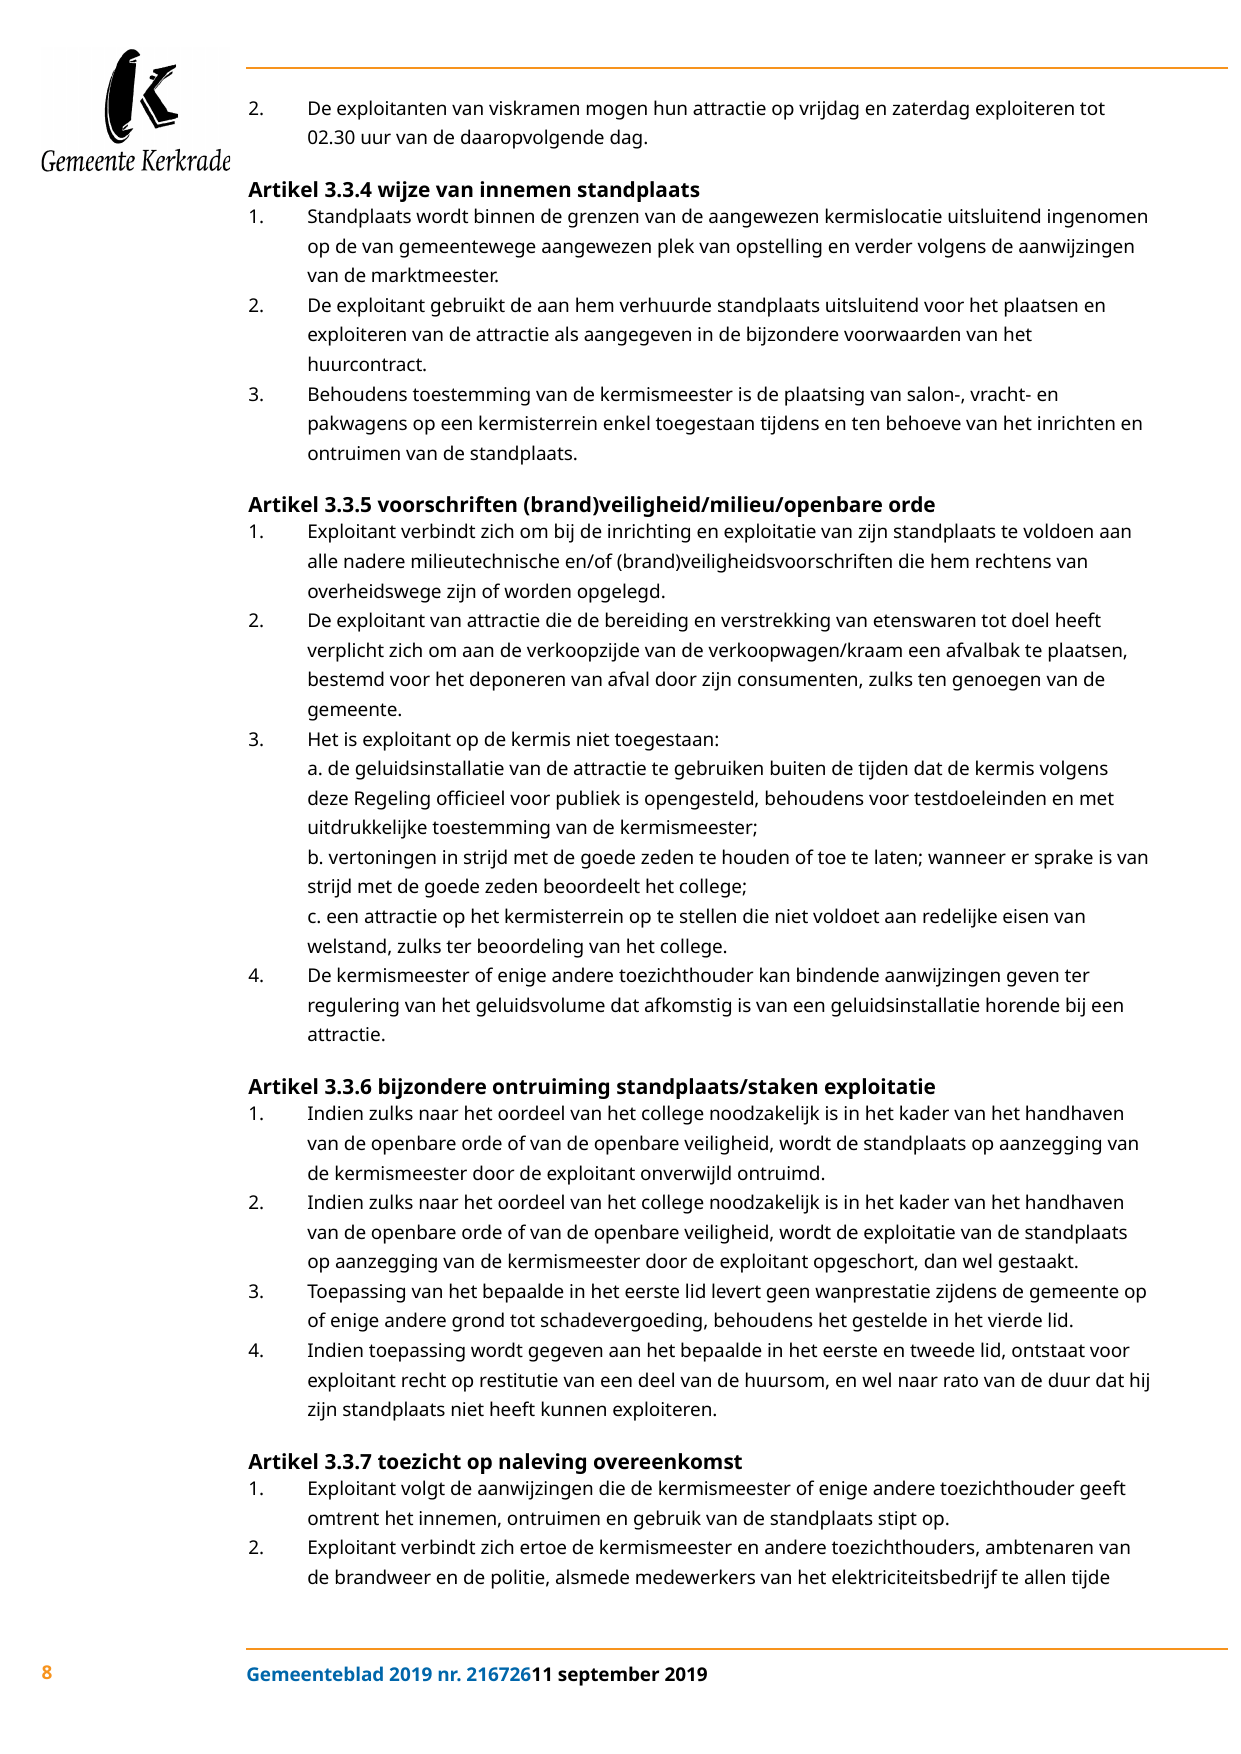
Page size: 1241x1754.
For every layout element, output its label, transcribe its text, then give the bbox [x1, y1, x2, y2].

list c. een attractie op het kermisterrein op te stellen die niet voldoet aan redelijke eisen van welstand, zulks ter beoordeling van het college. [248, 903, 1152, 959]
list De exploitant gebruikt de aan hem verhuurde standplaats uitsluitend voor het plaatsen en exploiteren van de attractie als aangegeven in de bijzondere voorwaarden van het huurcontract. [248, 292, 1152, 377]
list Toepassing van het bepaalde in het eerste lid levert geen wanprestatie zijdens de gemeente op of enige andere grond tot schadevergoeding, behoudens het gestelde in het vierde lid. [248, 1278, 1152, 1333]
list b. vertoningen in strijd met de goede zeden te houden of toe te laten; wanneer er sprake is van strijd met de goede zeden beoordeelt het college; [248, 844, 1152, 899]
text Artikel 3.3.6 bijzondere ontruiming standplaats/staken exploitatie [248, 1072, 1152, 1101]
list De kermismeester of enige andere toezichthouder kan bindende aanwijzingen geven ter regulering van het geluidsvolume dat afkomstig is van een geluidsinstallatie horende bij een attractie. [248, 962, 1152, 1047]
list De exploitant van attractie die de bereiding en verstrekking van etenswaren tot doel heeft verplicht zich om aan de verkoopzijde van de verkoopwagen/kraam een afvalbak te plaatsen, bestemd voor het deponeren van afval door zijn consumenten, zulks ten genoegen van de gemeente. [248, 607, 1152, 722]
list Indien zulks naar het oordeel van het college noodzakelijk is in het kader van het handhaven van de openbare orde of van de openbare veiligheid, wordt de exploitatie van de standplaats op aanzegging van de kermismeester door de exploitant opgeschort, dan wel gestaakt. [248, 1189, 1152, 1274]
list Het is exploitant op de kermis niet toegestaan: [248, 726, 1152, 752]
list Indien zulks naar het oordeel van het college noodzakelijk is in het kader van het handhaven van de openbare orde of van de openbare veiligheid, wordt de standplaats op aanzegging van de kermismeester door de exploitant onverwijld ontruimd. [248, 1101, 1152, 1185]
list Behoudens toestemming van de kermismeester is de plaatsing van salon-, vracht- en pakwagens op een kermisterrein enkel toegestaan tijdens en ten behoeve van het inrichten en ontruimen van de standplaats. [248, 381, 1152, 466]
text Artikel 3.3.4 wijze van innemen standplaats [248, 175, 1152, 203]
list Indien toepassing wordt gegeven aan het bepaalde in het eerste en tweede lid, ontstaat voor exploitant recht op restitutie van een deel van de huursom, en wel naar rato van de duur dat hij zijn standplaats niet heeft kunnen exploiteren. [248, 1337, 1152, 1422]
list Exploitant verbindt zich om bij de inrichting en exploitatie van zijn standplaats te voldoen aan alle nadere milieutechnische en/of (brand)veiligheidsvoorschriften die hem rechtens van overheidswege zijn of worden opgelegd. [248, 519, 1152, 604]
picture [41, 47, 231, 172]
list De exploitanten van viskramen mogen hun attractie op vrijdag en zaterdag exploiteren tot 02.30 uur van de daaropvolgende dag. [248, 95, 1152, 150]
list Standplaats wordt binnen de grenzen van de aangewezen kermislocatie uitsluitend ingenomen op de van gemeentewege aangewezen plek van opstelling en verder volgens de aanwijzingen van de marktmeester. [248, 203, 1152, 288]
list Exploitant verbindt zich ertoe de kermismeester en andere toezichthouders, ambtenaren van de brandweer en de politie, alsmede medewerkers van het elektriciteitsbedrijf te allen tijde [248, 1534, 1152, 1590]
text Artikel 3.3.5 voorschriften (brand)veiligheid/milieu/openbare orde [248, 490, 1152, 519]
list Exploitant volgt de aanwijzingen die de kermismeester of enige andere toezichthouder geeft omtrent het innemen, ontruimen en gebruik van de standplaats stipt op. [248, 1475, 1152, 1531]
text Artikel 3.3.7 toezicht op naleving overeenkomst [248, 1447, 1152, 1475]
list a. de geluidsinstallatie van de attractie te gebruiken buiten de tijden dat de kermis volgens deze Regeling officieel voor publiek is opengesteld, behoudens voor testdoeleinden en met uitdrukkelijke toestemming van de kermismeester; [248, 755, 1152, 840]
